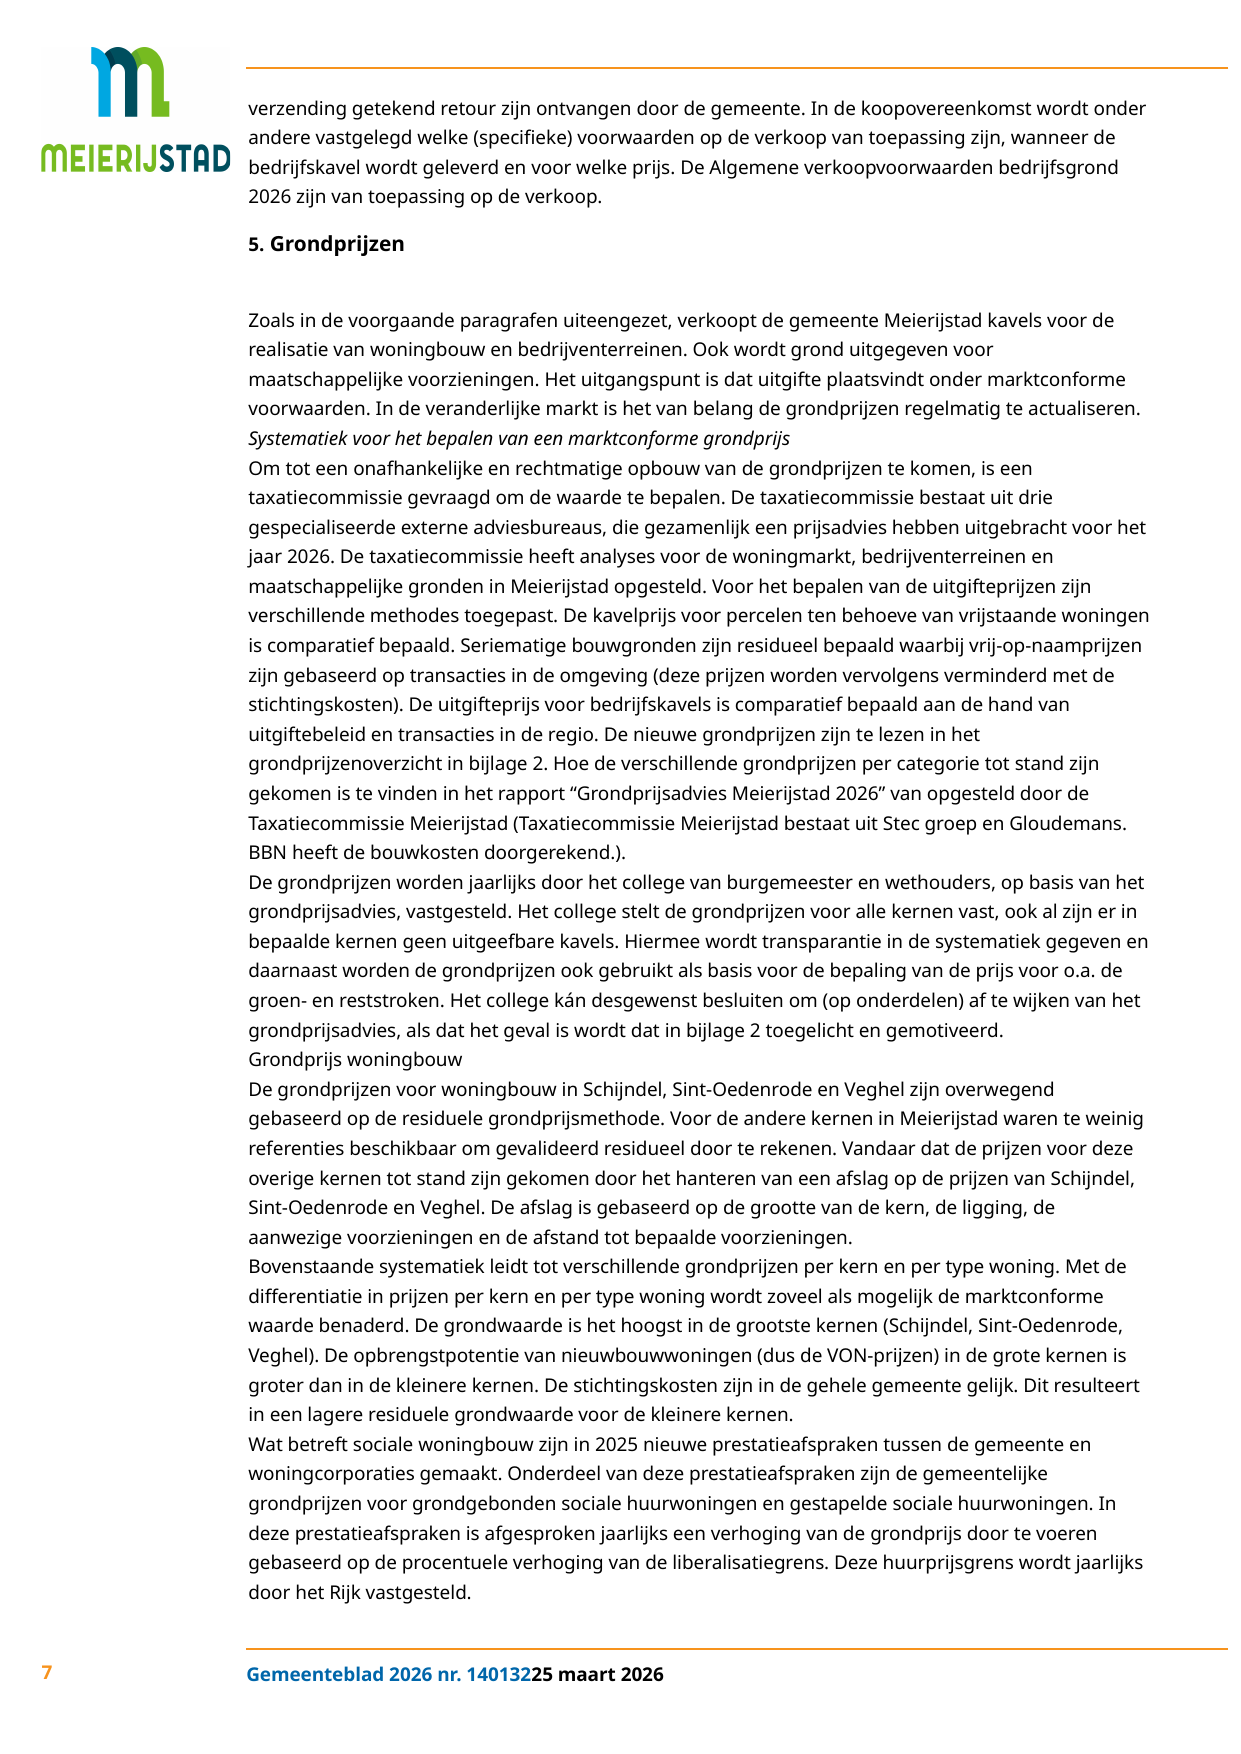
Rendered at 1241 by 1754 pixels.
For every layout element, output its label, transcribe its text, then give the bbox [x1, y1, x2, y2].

text Om tot een onafhankelijke en rechtmatige opbouw van de grondprijzen te komen, is een taxatiecommissie gevraagd om de waarde te bepalen. De taxatiecommissie bestaat uit drie gespecialiseerde externe adviesbureaus, die gezamenlijk een prijsadvies hebben uitgebracht voor het jaar 2026. De taxatiecommissie heeft analyses voor de woningmarkt, bedrijventerreinen en maatschappelijke gronden in Meierijstad opgesteld. Voor het bepalen van de uitgifteprijzen zijn verschillende methodes toegepast. De kavelprijs voor percelen ten behoeve van vrijstaande woningen is comparatief bepaald. Seriematige bouwgronden zijn residueel bepaald waarbij vrij-op-naamprijzen zijn gebaseerd op transacties in de omgeving (deze prijzen worden vervolgens verminderd met de stichtingskosten). De uitgifteprijs voor bedrijfskavels is comparatief bepaald aan de hand van uitgiftebeleid en transacties in de regio. De nieuwe grondprijzen zijn te lezen in het grondprijzenoverzicht in bijlage 2. Hoe de verschillende grondprijzen per categorie tot stand zijn gekomen is te vinden in het rapport “Grondprijsadvies Meierijstad 2026” van opgesteld door de Taxatiecommissie Meierijstad (Taxatiecommissie Meierijstad bestaat uit Stec groep en Gloudemans. BBN heeft de bouwkosten doorgerekend.). [248, 455, 1152, 865]
text Zoals in de voorgaande paragrafen uiteengezet, verkoopt de gemeente Meierijstad kavels voor de realisatie van woningbouw en bedrijventerreinen. Ook wordt grond uitgegeven voor maatschappelijke voorzieningen. Het uitgangspunt is dat uitgifte plaatsvindt onder marktconforme voorwaarden. In de veranderlijke markt is het van belang de grondprijzen regelmatig te actualiseren. [248, 307, 1152, 421]
text verzending getekend retour zijn ontvangen door de gemeente. In de koopovereenkomst wordt onder andere vastgelegd welke (specifieke) voorwaarden op de verkoop van toepassing zijn, wanneer de bedrijfskavel wordt geleverd en voor welke prijs. De Algemene verkoopvoorwaarden bedrijfsgrond 2026 zijn van toepassing op de verkoop. [248, 95, 1152, 209]
text Bovenstaande systematiek leidt tot verschillende grondprijzen per kern en per type woning. Met de differentiatie in prijzen per kern en per type woning wordt zoveel als mogelijk de marktconforme waarde benaderd. De grondwaarde is het hoogst in de grootste kernen (Schijndel, Sint-Oedenrode, Veghel). De opbrengstpotentie van nieuwbouwwoningen (dus de VON-prijzen) in de grote kernen is groter dan in de kleinere kernen. De stichtingskosten zijn in de gehele gemeente gelijk. Dit resulteert in een lagere residuele grondwaarde voor de kleinere kernen. [248, 1253, 1152, 1427]
picture [41, 47, 231, 172]
text Grondprijs woningbouw [248, 1046, 1152, 1072]
text 5. Grondprijzen [248, 229, 1152, 258]
text Systematiek voor het bepalen van een marktconforme grondprijs [248, 425, 1152, 451]
text De grondprijzen worden jaarlijks door het college van burgemeester en wethouders, op basis van het grondprijsadvies, vastgesteld. Het college stelt de grondprijzen voor alle kernen vast, ook al zijn er in bepaalde kernen geen uitgeefbare kavels. Hiermee wordt transparantie in de systematiek gegeven en daarnaast worden de grondprijzen ook gebruikt als basis voor de bepaling van de prijs voor o.a. de groen- en reststroken. Het college kán desgewenst besluiten om (op onderdelen) af te wijken van het grondprijsadvies, als dat het geval is wordt dat in bijlage 2 toegelicht en gemotiveerd. [248, 869, 1152, 1043]
text De grondprijzen voor woningbouw in Schijndel, Sint-Oedenrode en Veghel zijn overwegend gebaseerd op de residuele grondprijsmethode. Voor de andere kernen in Meierijstad waren te weinig referenties beschikbaar om gevalideerd residueel door te rekenen. Vandaar dat de prijzen voor deze overige kernen tot stand zijn gekomen door het hanteren van een afslag op de prijzen van Schijndel, Sint-Oedenrode en Veghel. De afslag is gebaseerd op de grootte van de kern, de ligging, de aanwezige voorzieningen en de afstand tot bepaalde voorzieningen. [248, 1076, 1152, 1250]
text Wat betreft sociale woningbouw zijn in 2025 nieuwe prestatieafspraken tussen de gemeente en woningcorporaties gemaakt. Onderdeel van deze prestatieafspraken zijn de gemeentelijke grondprijzen voor grondgebonden sociale huurwoningen en gestapelde sociale huurwoningen. In deze prestatieafspraken is afgesproken jaarlijks een verhoging van de grondprijs door te voeren gebaseerd op de procentuele verhoging van de liberalisatiegrens. Deze huurprijsgrens wordt jaarlijks door het Rijk vastgesteld. [248, 1431, 1152, 1605]
